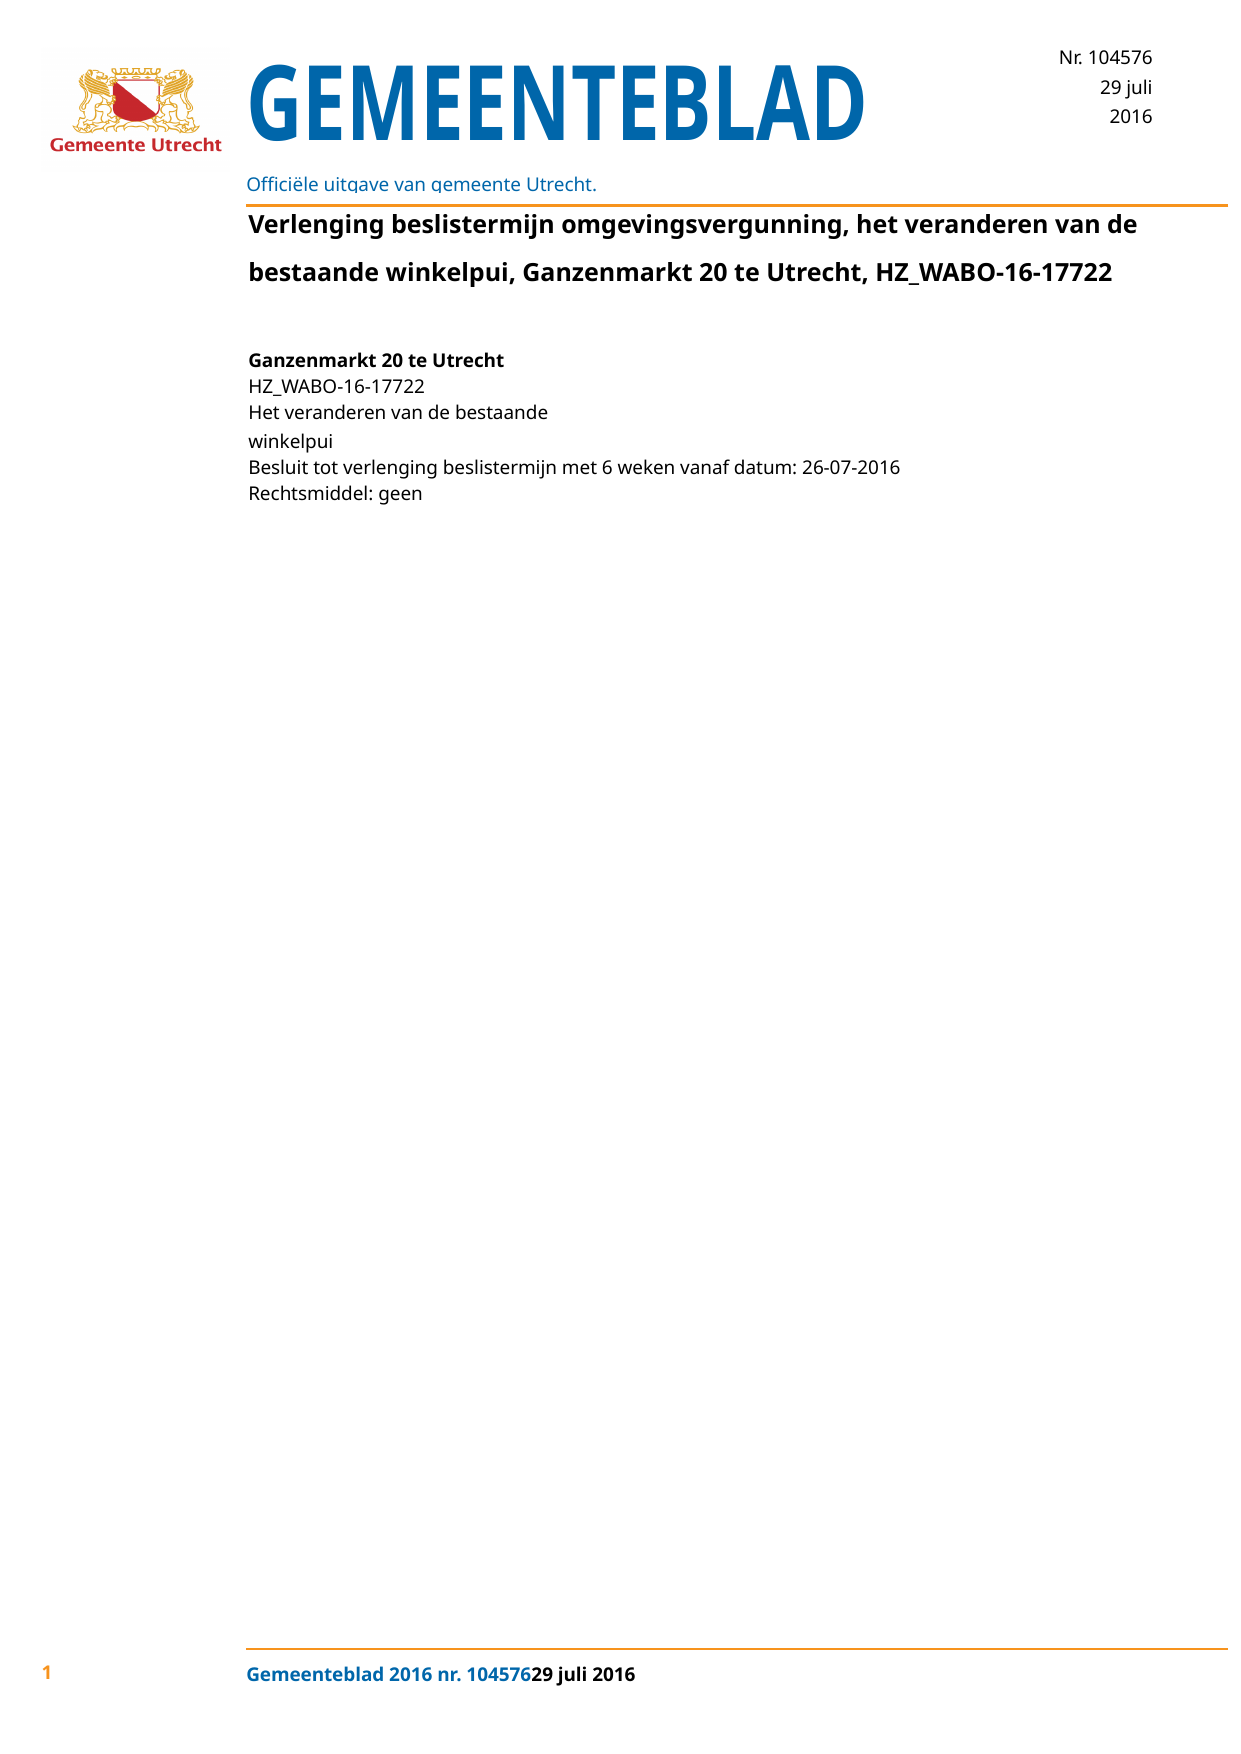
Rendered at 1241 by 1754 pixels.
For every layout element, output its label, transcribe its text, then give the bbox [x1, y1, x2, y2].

table_cell HZ_WABO-16-17722 [248, 373, 1152, 399]
table_cell Rechtsmiddel: geen [248, 480, 1152, 506]
table_cell Besluit tot verlenging beslistermijn met 6 weken vanaf datum: 26-07-2016 [248, 454, 1152, 480]
table_header Ganzenmarkt 20 te Utrecht [248, 348, 1152, 373]
text Verlenging beslistermijn omgevingsvergunning, het veranderen van de bestaande winkelpui, Ganzenmarkt 20 te Utrecht, HZ_WABO-16-17722 [248, 207, 1152, 288]
picture [41, 47, 231, 172]
table_cell Het veranderen van de bestaande winkelpui [248, 399, 549, 454]
